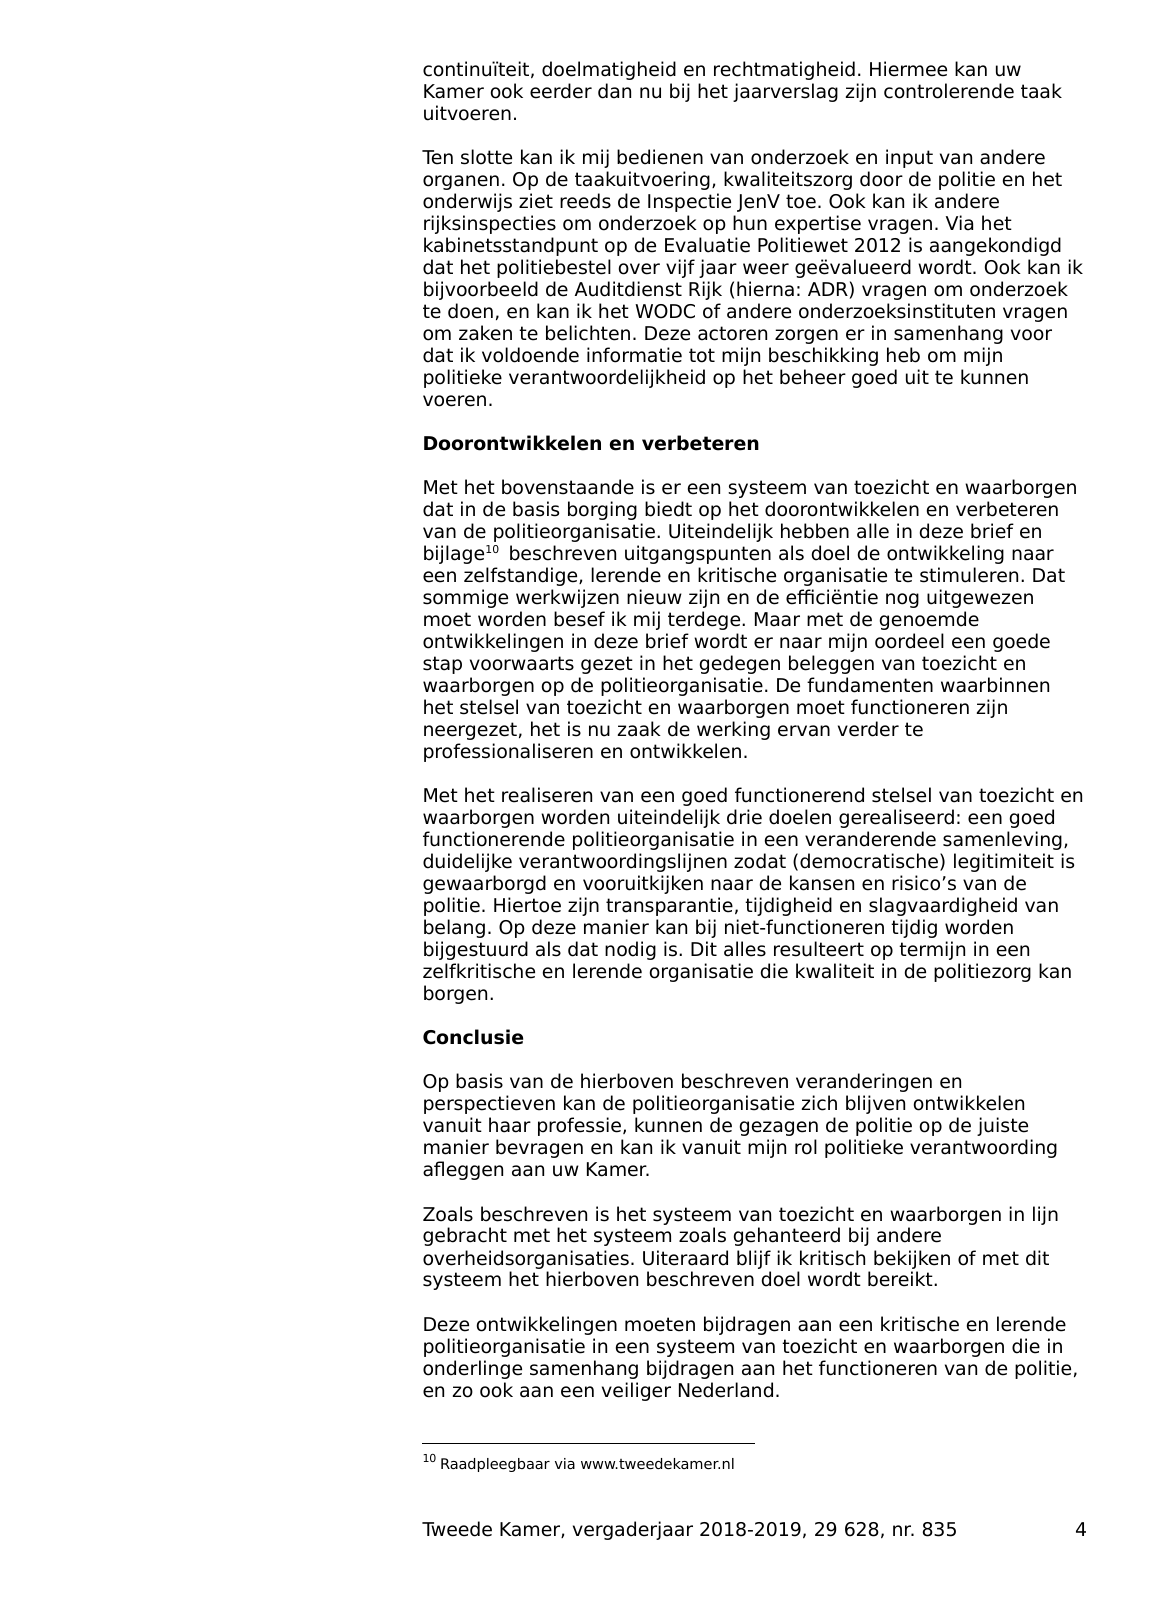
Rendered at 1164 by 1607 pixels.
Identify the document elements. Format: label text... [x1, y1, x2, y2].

text Op basis van de hierboven beschreven veranderingen en perspectieven kan de politieorganisatie zich blijven ontwikkelen vanuit haar professie, kunnen de gezagen de politie op de juiste manier bevragen en kan ik vanuit mijn rol politieke verantwoording afleggen aan uw Kamer. [422, 1071, 1087, 1181]
text Zoals beschreven is het systeem van toezicht en waarborgen in lijn gebracht met het systeem zoals gehanteerd bij andere overheidsorganisaties. Uiteraard blijf ik kritisch bekijken of met dit systeem het hierboven beschreven doel wordt bereikt. [422, 1203, 1087, 1291]
text Met het realiseren van een goed functionerend stelsel van toezicht en waarborgen worden uiteindelijk drie doelen gerealiseerd: een goed functionerende politieorganisatie in een veranderende samenleving, duidelijke verantwoordingslijnen zodat (democratische) legitimiteit is gewaarborgd en vooruitkijken naar de kansen en risico’s van de politie. Hiertoe zijn transparantie, tijdigheid en slagvaardigheid van belang. Op deze manier kan bij niet-functioneren tijdig worden bijgestuurd als dat nodig is. Dit alles resulteert op termijn in een zelfkritische en lerende organisatie die kwaliteit in de politiezorg kan borgen. [422, 785, 1087, 1005]
text continuïteit, doelmatigheid en rechtmatigheid. Hiermee kan uw Kamer ook eerder dan nu bij het jaarverslag zijn controlerende taak uitvoeren. [422, 59, 1087, 125]
subtitle Doorontwikkelen en verbeteren [422, 433, 1087, 455]
text Ten slotte kan ik mij bedienen van onderzoek en input van andere organen. Op de taakuitvoering, kwaliteitszorg door de politie en het onderwijs ziet reeds de Inspectie JenV toe. Ook kan ik andere rijksinspecties om onderzoek op hun expertise vragen. Via het kabinetsstandpunt op de Evaluatie Politiewet 2012 is aangekondigd dat het politiebestel over vijf jaar weer geëvalueerd wordt. Ook kan ik bijvoorbeeld de Auditdienst Rijk (hierna: ADR) vragen om onderzoek te doen, en kan ik het WODC of andere onderzoeksinstituten vragen om zaken te belichten. Deze actoren zorgen er in samenhang voor dat ik voldoende informatie tot mijn beschikking heb om mijn politieke verantwoordelijkheid op het beheer goed uit te kunnen voeren. [422, 147, 1087, 411]
subtitle Conclusie [422, 1027, 1087, 1049]
text Raadpleegbaar via www.tweedekamer.nl [422, 1452, 1087, 1474]
text Met het bovenstaande is er een systeem van toezicht en waarborgen dat in de basis borging biedt op het doorontwikkelen en verbeteren van de politieorganisatie. Uiteindelijk hebben alle in deze brief en bijlage beschreven uitgangspunten als doel de ontwikkeling naar een zelfstandige, lerende en kritische organisatie te stimuleren. Dat sommige werkwijzen nieuw zijn en de efficiëntie nog uitgewezen moet worden besef ik mij terdege. Maar met de genoemde ontwikkelingen in deze brief wordt er naar mijn oordeel een goede stap voorwaarts gezet in het gedegen beleggen van toezicht en waarborgen op de politieorganisatie. De fundamenten waarbinnen het stelsel van toezicht en waarborgen moet functioneren zijn neergezet, het is nu zaak de werking ervan verder te professionaliseren en ontwikkelen. [422, 477, 1087, 763]
text Deze ontwikkelingen moeten bijdragen aan een kritische en lerende politieorganisatie in een systeem van toezicht en waarborgen die in onderlinge samenhang bijdragen aan het functioneren van de politie, en zo ook aan een veiliger Nederland. [422, 1313, 1087, 1401]
